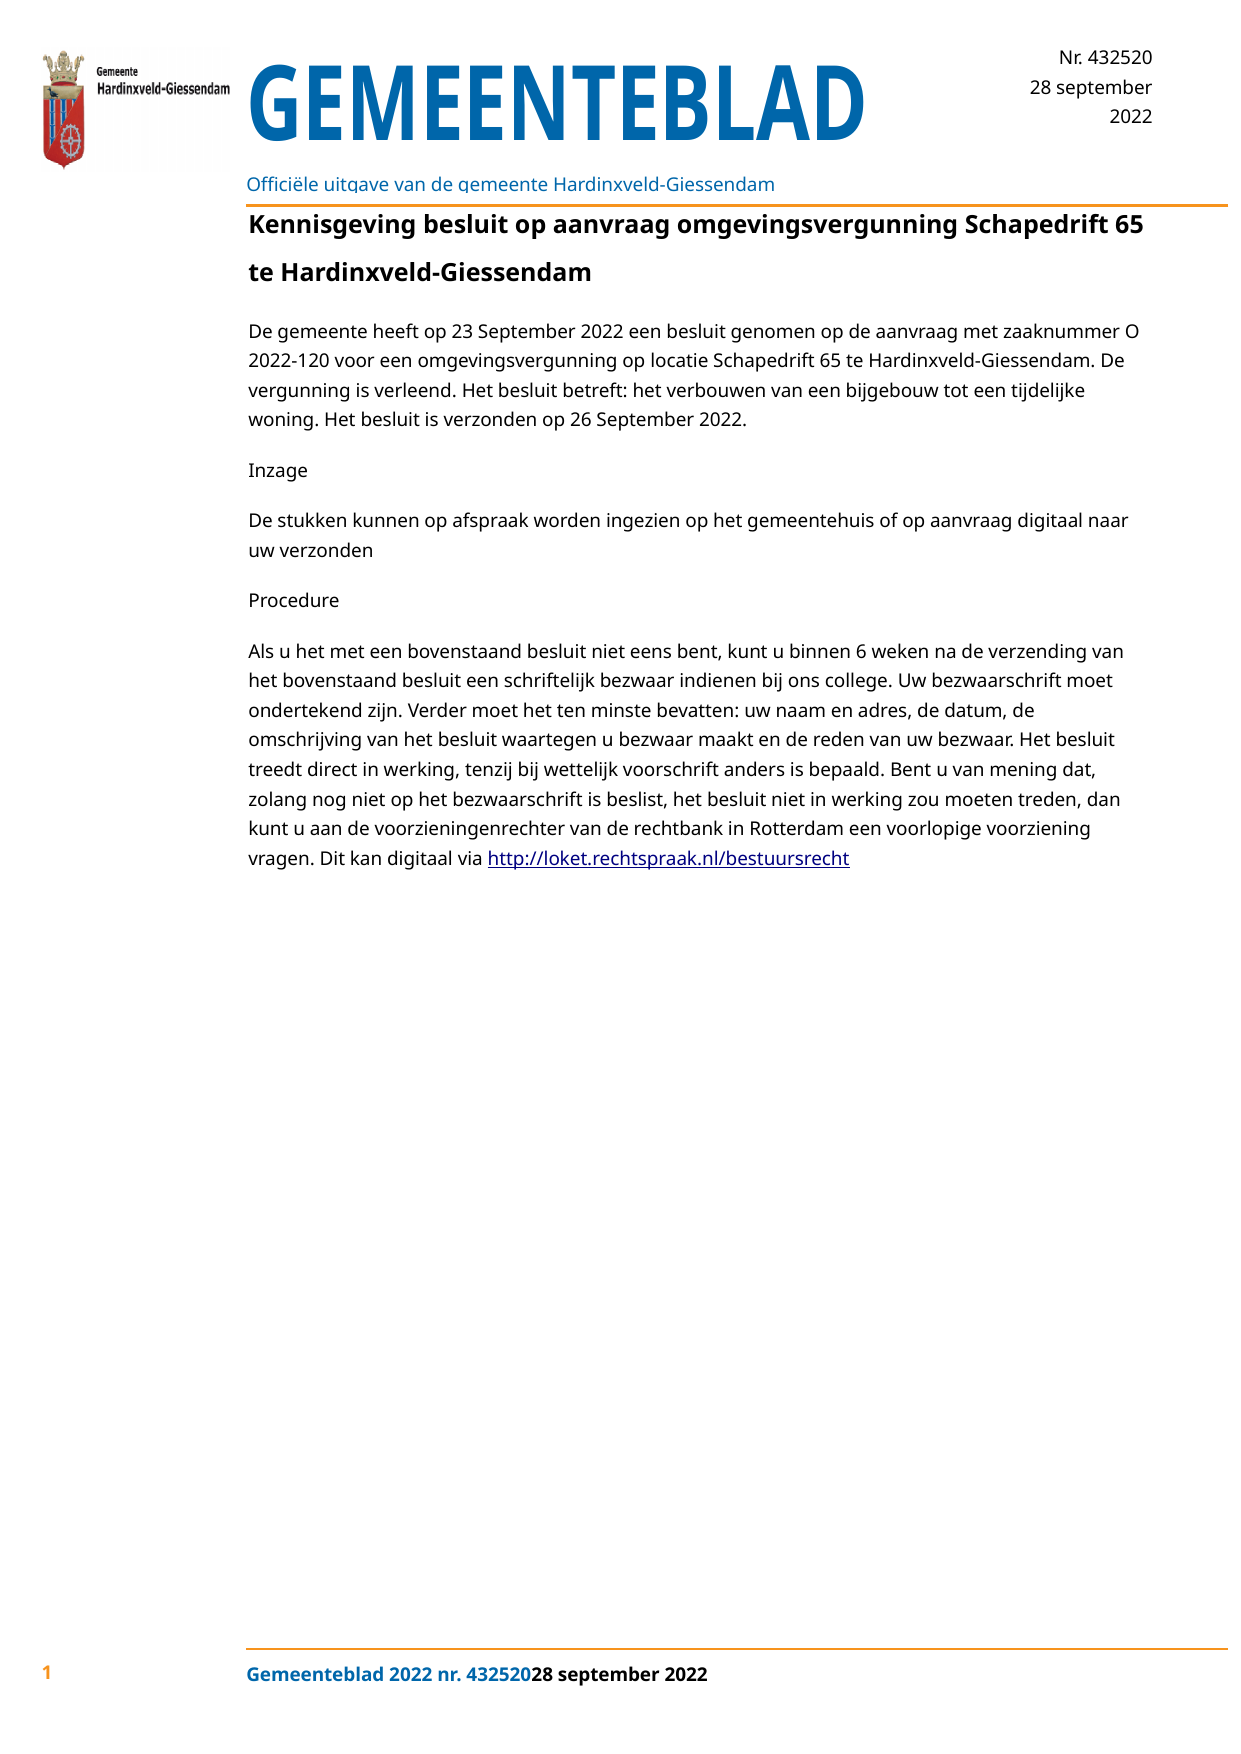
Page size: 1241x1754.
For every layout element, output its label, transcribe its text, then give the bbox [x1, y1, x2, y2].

text Inzage [248, 457, 1152, 483]
text Procedure [248, 587, 1152, 613]
text De gemeente heeft op 23 September 2022 een besluit genomen op de aanvraag met zaaknummer O 2022-120 voor een omgevingsvergunning op locatie Schapedrift 65 te Hardinxveld-Giessendam. De vergunning is verleend. Het besluit betreft: het verbouwen van een bijgebouw tot een tijdelijke woning. Het besluit is verzonden op 26 September 2022. [248, 318, 1152, 432]
text Kennisgeving besluit op aanvraag omgevingsvergunning Schapedrift 65 te Hardinxveld-Giessendam [248, 207, 1152, 288]
text Als u het met een bovenstaand besluit niet eens bent, kunt u binnen 6 weken na de verzending van het bovenstaand besluit een schriftelijk bezwaar indienen bij ons college. Uw bezwaarschrift moet ondertekend zijn. Verder moet het ten minste bevatten: uw naam en adres, de datum, de omschrijving van het besluit waartegen u bezwaar maakt en de reden van uw bezwaar. Het besluit treedt direct in werking, tenzij bij wettelijk voorschrift anders is bepaald. Bent u van mening dat, zolang nog niet op het bezwaarschrift is beslist, het besluit niet in werking zou moeten treden, dan kunt u aan de voorzieningenrechter van de rechtbank in Rotterdam een voorlopige voorziening vragen. Dit kan digitaal via http://loket.rechtspraak.nl/bestuursrecht [248, 638, 1152, 871]
picture [41, 47, 231, 172]
text De stukken kunnen op afspraak worden ingezien op het gemeentehuis of op aanvraag digitaal naar uw verzonden [248, 507, 1152, 563]
